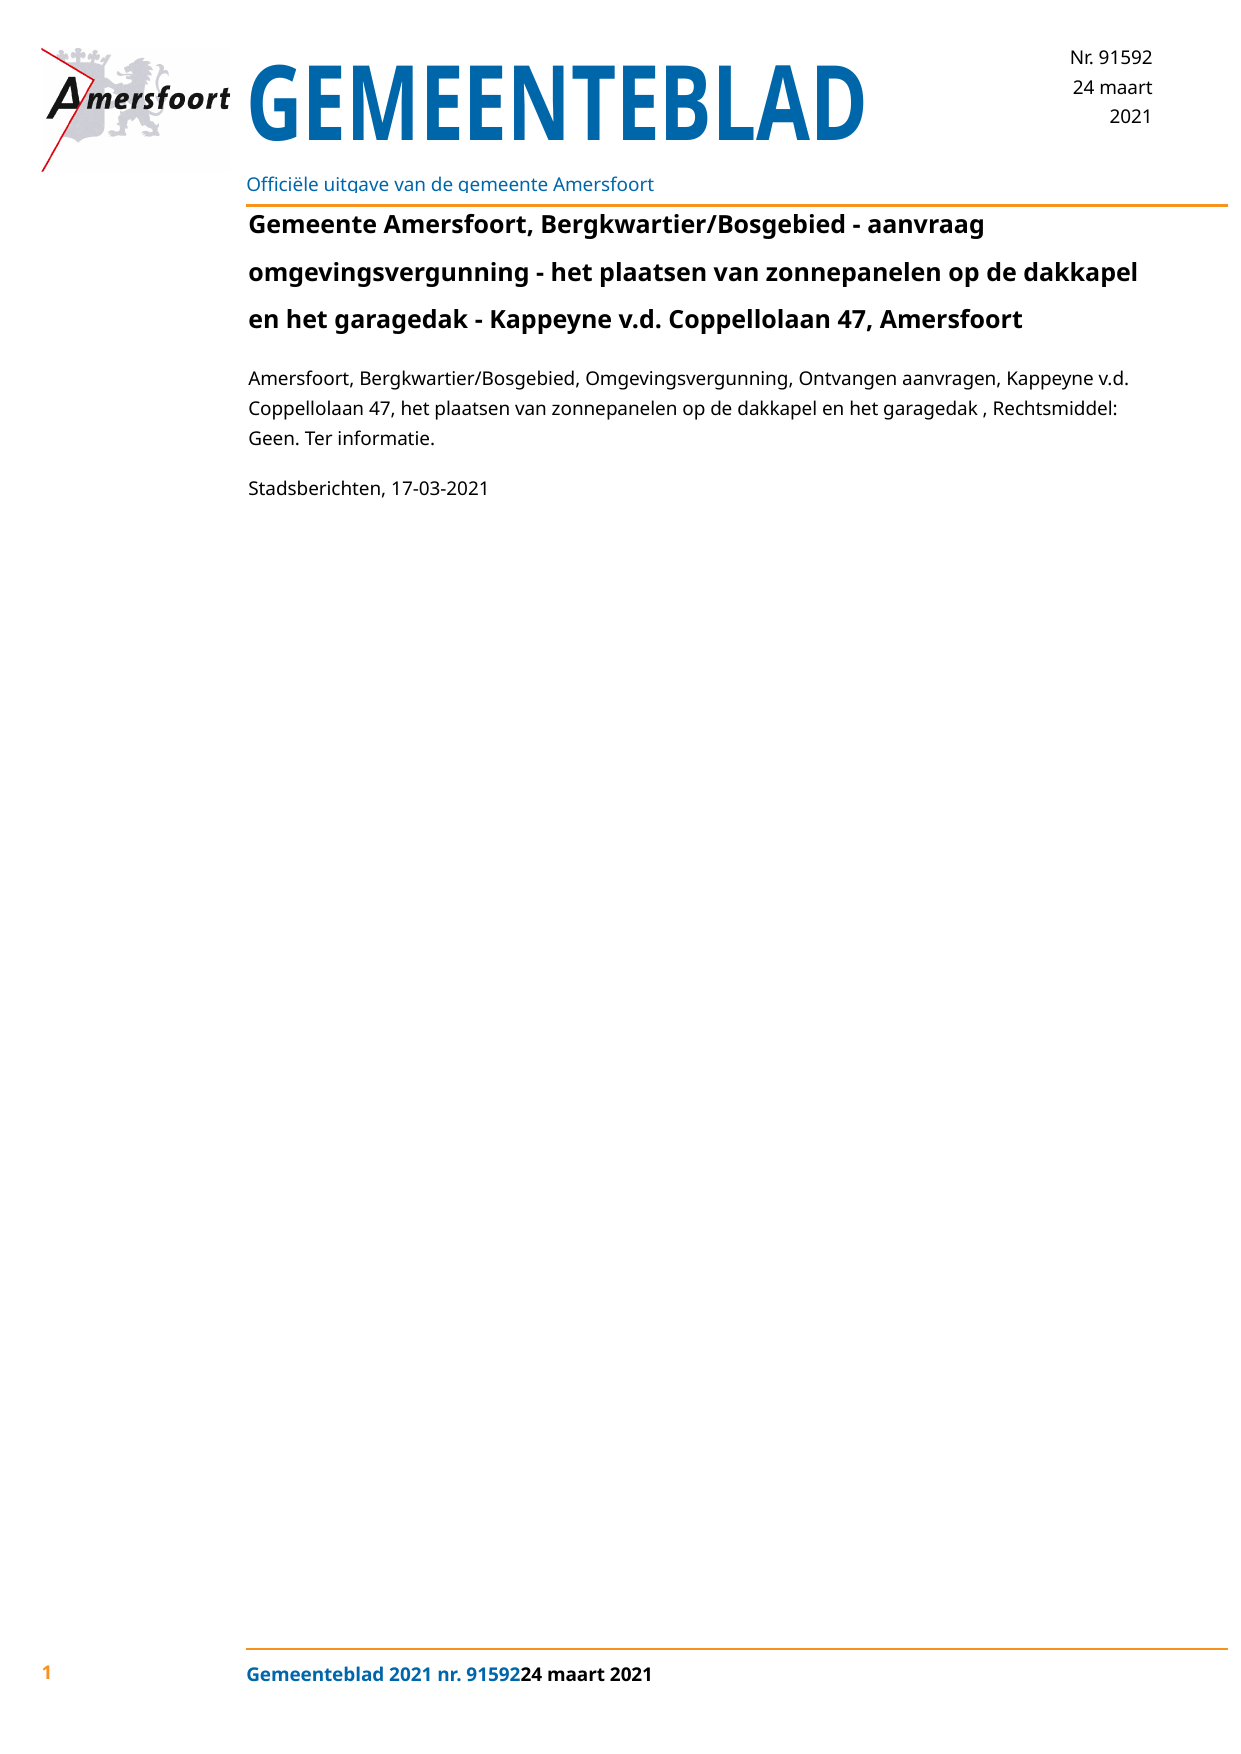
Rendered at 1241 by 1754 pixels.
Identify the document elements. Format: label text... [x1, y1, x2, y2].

text Gemeente Amersfoort, Bergkwartier/Bosgebied - aanvraag omgevingsvergunning - het plaatsen van zonnepanelen op de dakkapel en het garagedak - Kappeyne v.d. Coppellolaan 47, Amersfoort [248, 207, 1152, 336]
text Amersfoort, Bergkwartier/Bosgebied, Omgevingsvergunning, Ontvangen aanvragen, Kappeyne v.d. Coppellolaan 47, het plaatsen van zonnepanelen op de dakkapel en het garagedak , Rechtsmiddel: Geen. Ter informatie. [248, 366, 1152, 450]
picture [41, 47, 231, 172]
text Stadsberichten, 17-03-2021 [248, 475, 1152, 501]
